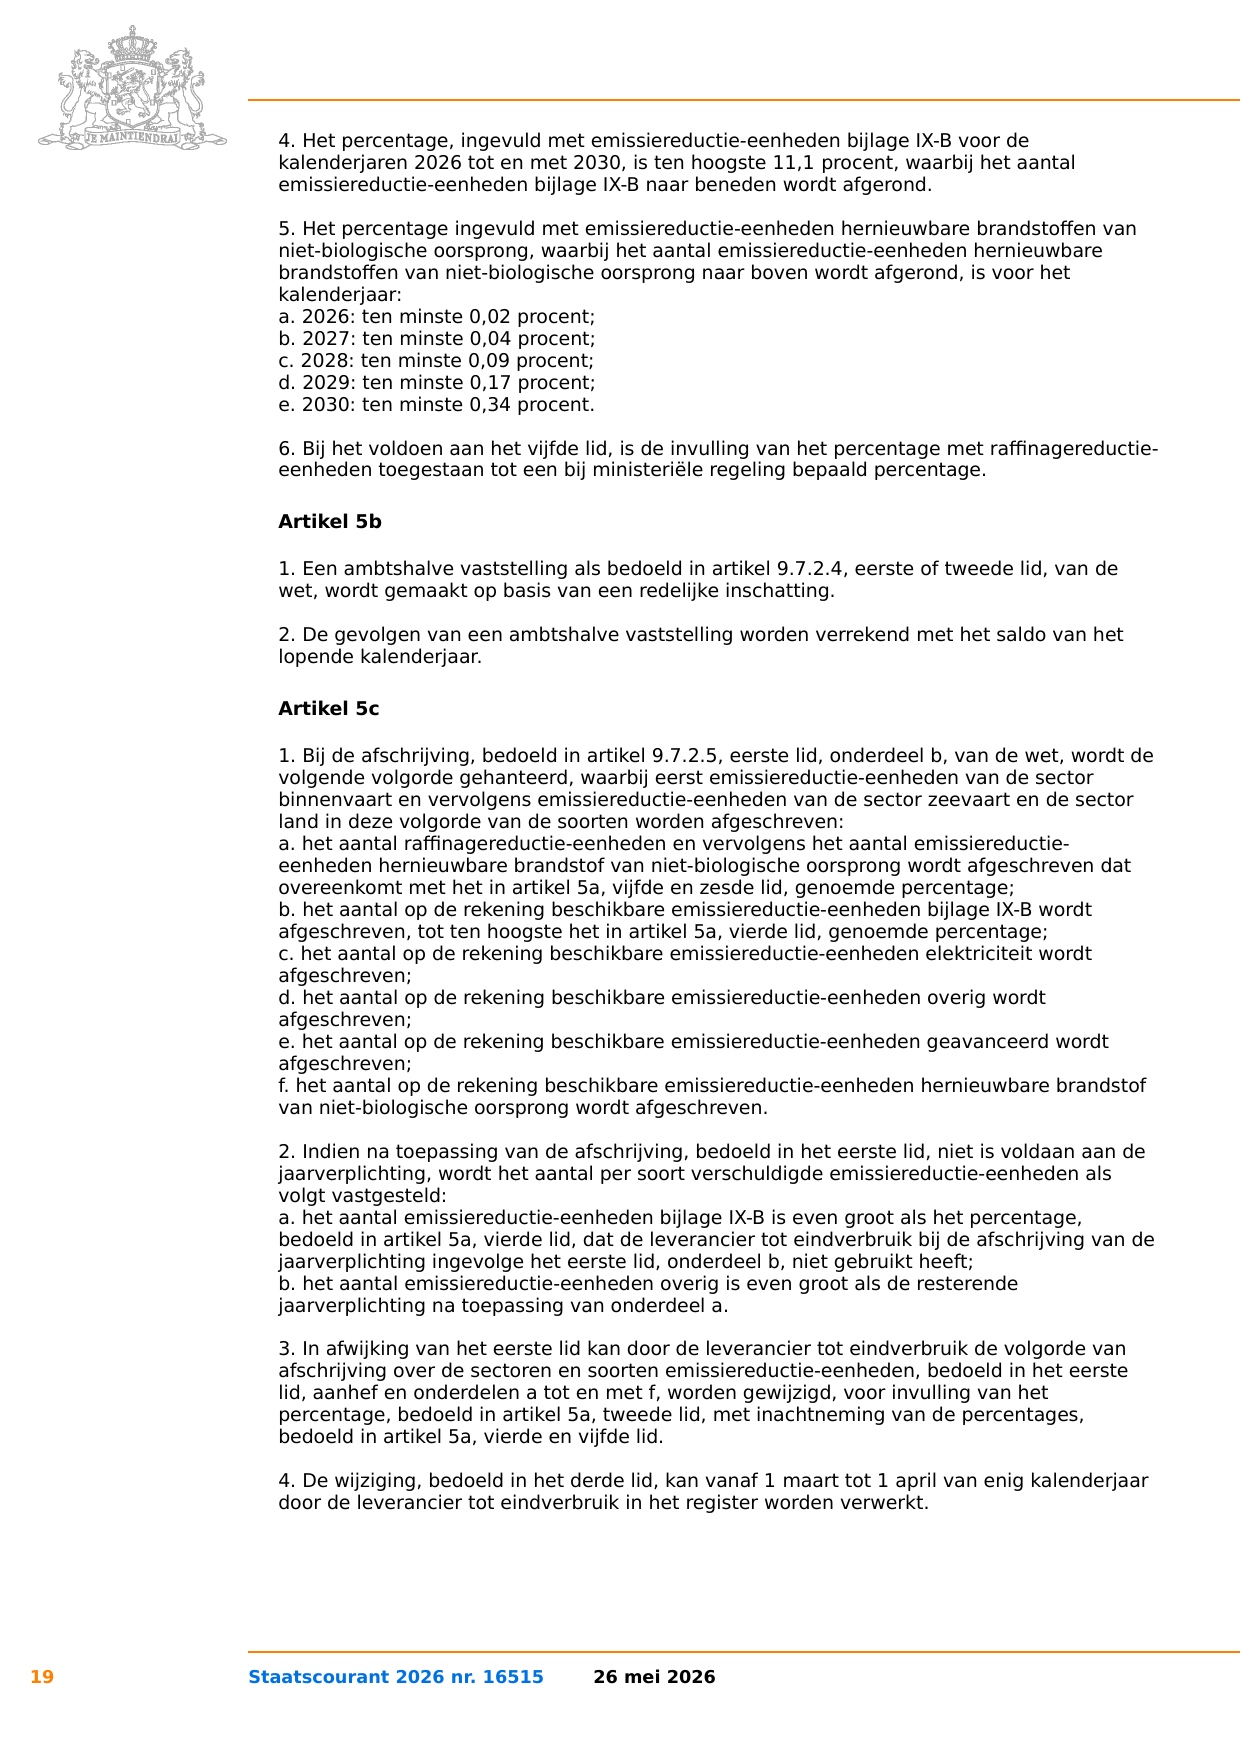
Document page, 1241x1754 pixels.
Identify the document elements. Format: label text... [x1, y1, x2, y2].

text e. 2030: ten minste 0,34 procent. [278, 393, 1163, 416]
text 1. Een ambtshalve vaststelling als bedoeld in artikel 9.7.2.4, eerste of tweede lid, van de wet, wordt gemaakt op basis van een redelijke inschatting. [278, 558, 1163, 602]
text 1. Bij de afschrijving, bedoeld in artikel 9.7.2.5, eerste lid, onderdeel b, van de wet, wordt de volgende volgorde gehanteerd, waarbij eerst emissiereductie-eenheden van de sector binnenvaart en vervolgens emissiereductie-eenheden van de sector zeevaart en de sector land in deze volgorde van de soorten worden afgeschreven: [278, 745, 1163, 833]
text d. 2029: ten minste 0,17 procent; [278, 372, 1163, 393]
text 3. In afwijking van het eerste lid kan door de leverancier tot eindverbruik de volgorde van afschrijving over de sectoren en soorten emissiereductie-eenheden, bedoeld in het eerste lid, aanhef en onderdelen a tot en met f, worden gewijzigd, voor invulling van het percentage, bedoeld in artikel 5a, tweede lid, met inachtneming van de percentages, bedoeld in artikel 5a, vierde en vijfde lid. [278, 1338, 1163, 1448]
text c. 2028: ten minste 0,09 procent; [278, 349, 1163, 372]
text a. het aantal raffinagereductie-eenheden en vervolgens het aantal emissiereductie-eenheden hernieuwbare brandstof van niet-biologische oorsprong wordt afgeschreven dat overeenkomt met het in artikel 5a, vijfde en zesde lid, genoemde percentage; [278, 833, 1163, 899]
text 2. Indien na toepassing van de afschrijving, bedoeld in het eerste lid, niet is voldaan aan de jaarverplichting, wordt het aantal per soort verschuldigde emissiereductie-eenheden als volgt vastgesteld: [278, 1141, 1163, 1207]
text 5. Het percentage ingevuld met emissiereductie-eenheden hernieuwbare brandstoffen van niet-biologische oorsprong, waarbij het aantal emissiereductie-eenheden hernieuwbare brandstoffen van niet-biologische oorsprong naar boven wordt afgerond, is voor het kalenderjaar: [278, 218, 1163, 306]
text 4. De wijziging, bedoeld in het derde lid, kan vanaf 1 maart tot 1 april van enig kalenderjaar door de leverancier tot eindverbruik in het register worden verwerkt. [278, 1470, 1163, 1514]
text b. het aantal op de rekening beschikbare emissiereductie-eenheden bijlage IX-B wordt afgeschreven, tot ten hoogste het in artikel 5a, vierde lid, genoemde percentage; [278, 899, 1163, 943]
text 6. Bij het voldoen aan het vijfde lid, is de invulling van het percentage met raffinagereductie-eenheden toegestaan tot een bij ministeriële regeling bepaald percentage. [278, 437, 1163, 481]
text b. 2027: ten minste 0,04 procent; [278, 328, 1163, 349]
text c. het aantal op de rekening beschikbare emissiereductie-eenheden elektriciteit wordt afgeschreven; [278, 943, 1163, 987]
text f. het aantal op de rekening beschikbare emissiereductie-eenheden hernieuwbare brandstof van niet-biologische oorsprong wordt afgeschreven. [278, 1075, 1163, 1119]
text b. het aantal emissiereductie-eenheden overig is even groot als de resterende jaarverplichting na toepassing van onderdeel a. [278, 1272, 1163, 1316]
text a. het aantal emissiereductie-eenheden bijlage IX-B is even groot als het percentage, bedoeld in artikel 5a, vierde lid, dat de leverancier tot eindverbruik bij de afschrijving van de jaarverplichting ingevolge het eerste lid, onderdeel b, niet gebruikt heeft; [278, 1207, 1163, 1272]
text d. het aantal op de rekening beschikbare emissiereductie-eenheden overig wordt afgeschreven; [278, 987, 1163, 1031]
text 2. De gevolgen van een ambtshalve vaststelling worden verrekend met het saldo van het lopende kalenderjaar. [278, 624, 1163, 668]
subtitle Artikel 5c [278, 698, 1163, 720]
picture [38, 25, 227, 150]
subtitle Artikel 5b [278, 511, 1163, 533]
text a. 2026: ten minste 0,02 procent; [278, 306, 1163, 328]
text e. het aantal op de rekening beschikbare emissiereductie-eenheden geavanceerd wordt afgeschreven; [278, 1031, 1163, 1075]
text 4. Het percentage, ingevuld met emissiereductie-eenheden bijlage IX-B voor de kalenderjaren 2026 tot en met 2030, is ten hoogste 11,1 procent, waarbij het aantal emissiereductie-eenheden bijlage IX-B naar beneden wordt afgerond. [278, 130, 1163, 196]
